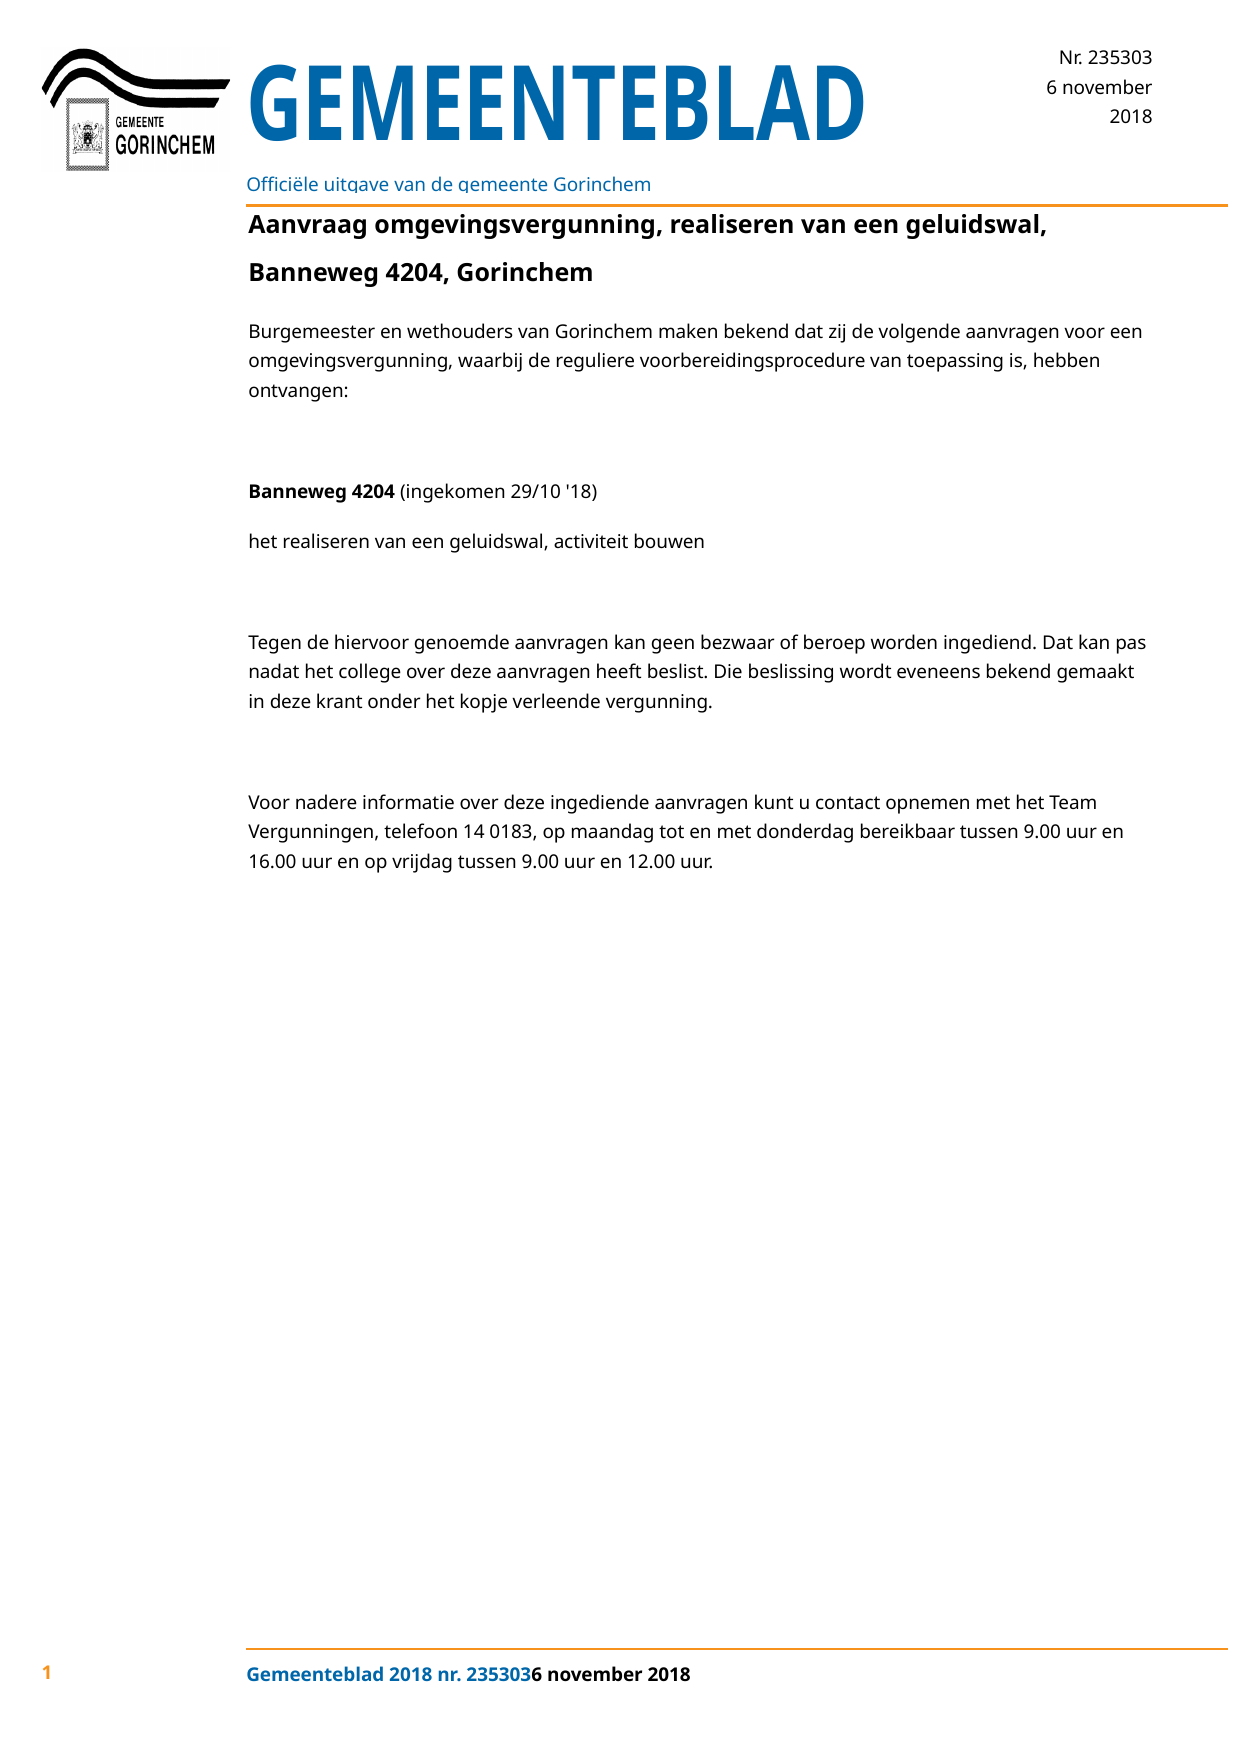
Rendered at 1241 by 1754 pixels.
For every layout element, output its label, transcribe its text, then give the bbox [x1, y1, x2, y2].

text Burgemeester en wethouders van Gorinchem maken bekend dat zij de volgende aanvragen voor een omgevingsvergunning, waarbij de reguliere voorbereidingsprocedure van toepassing is, hebben ontvangen: [248, 318, 1152, 403]
picture [41, 47, 231, 172]
text Voor nadere informatie over deze ingediende aanvragen kunt u contact opnemen met het Team Vergunningen, telefoon 14 0183, op maandag tot en met donderdag bereikbaar tussen 9.00 uur en 16.00 uur en op vrijdag tussen 9.00 uur en 12.00 uur. [248, 789, 1152, 874]
text Banneweg 4204 (ingekomen 29/10 '18) [248, 478, 1152, 504]
text het realiseren van een geluidswal, activiteit bouwen [248, 528, 1152, 554]
text Aanvraag omgevingsvergunning, realiseren van een geluidswal, Banneweg 4204, Gorinchem [248, 207, 1152, 288]
text Tegen de hiervoor genoemde aanvragen kan geen bezwaar of beroep worden ingediend. Dat kan pas nadat het college over deze aanvragen heeft beslist. Die beslissing wordt eveneens bekend gemaakt in deze krant onder het kopje verleende vergunning. [248, 629, 1152, 714]
